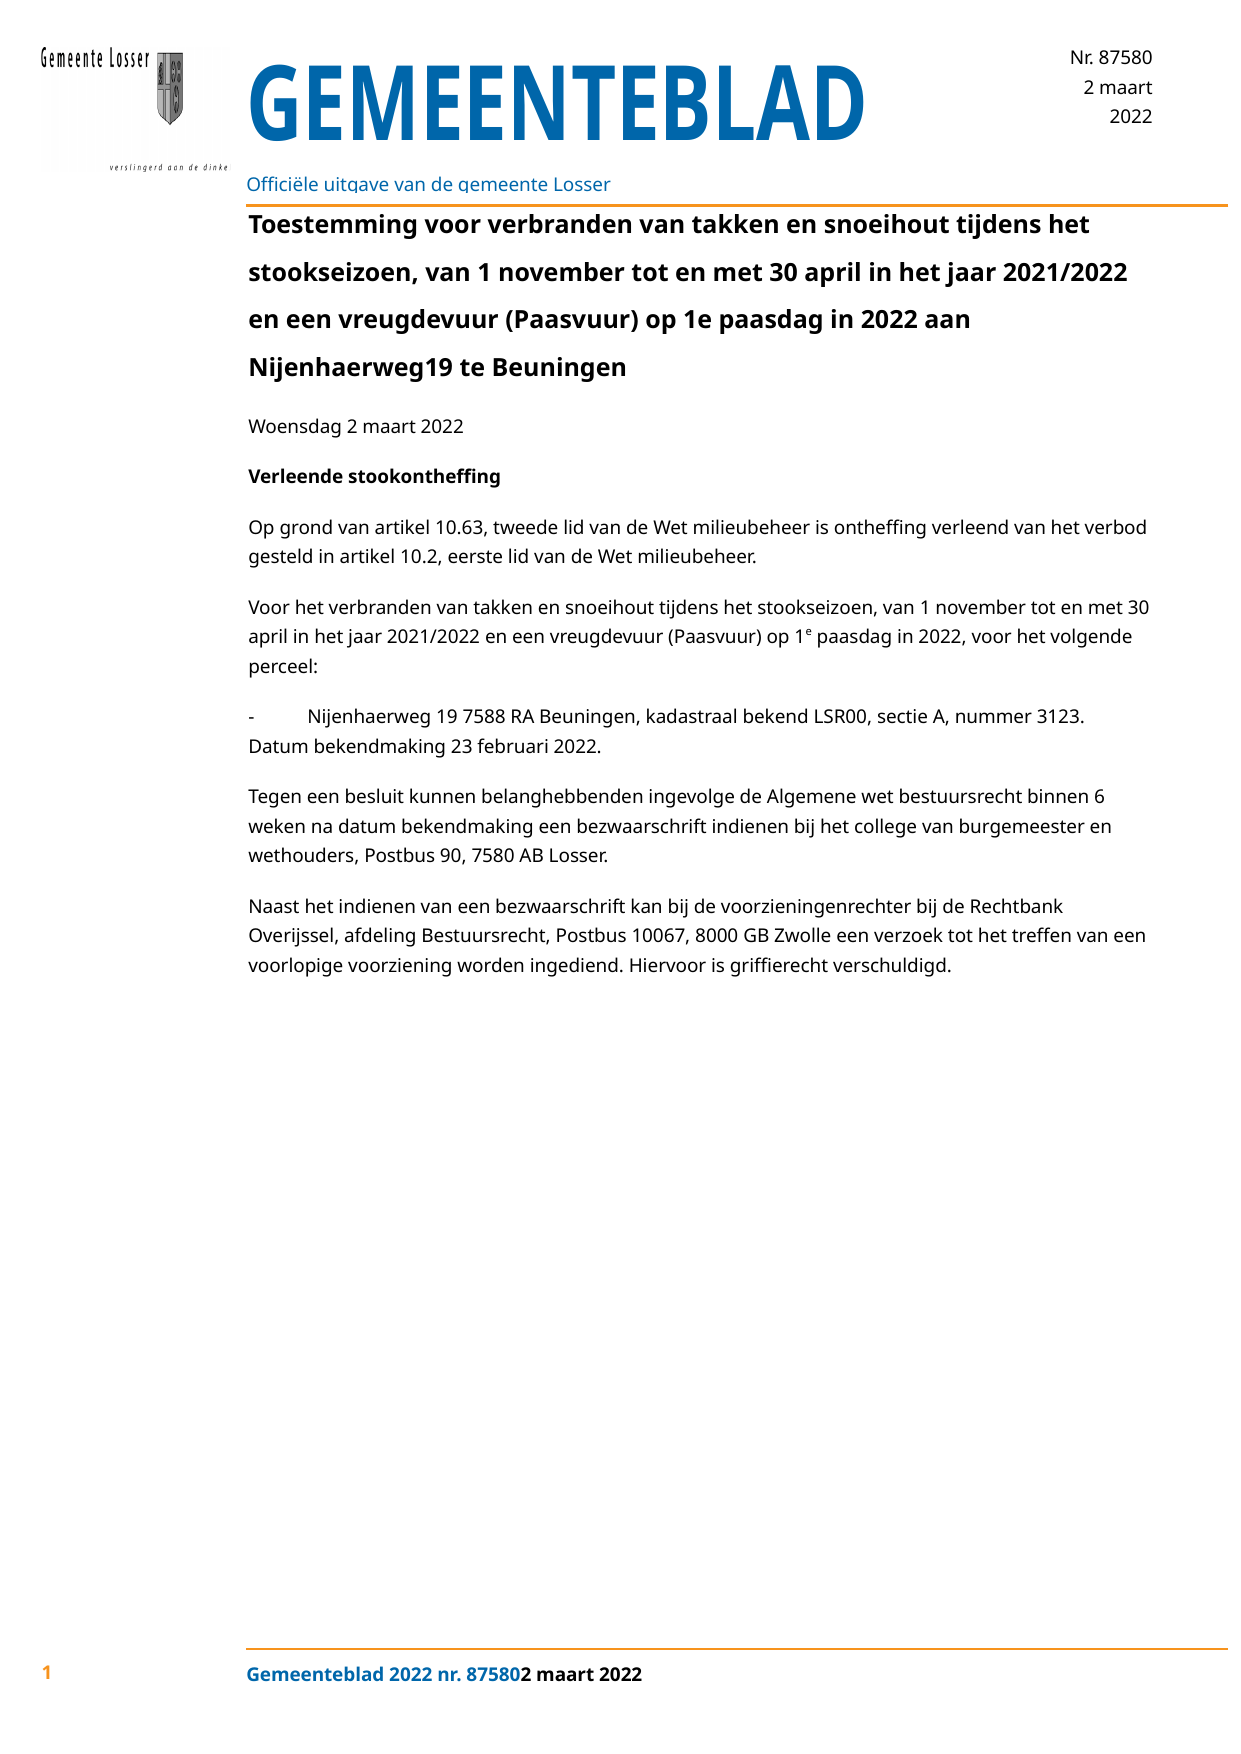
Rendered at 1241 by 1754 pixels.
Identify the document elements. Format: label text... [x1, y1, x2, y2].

picture [41, 47, 231, 172]
text Toestemming voor verbranden van takken en snoeihout tijdens het stookseizoen, van 1 november tot en met 30 april in het jaar 2021/2022 en een vreugdevuur (Paasvuur) op 1e paasdag in 2022 aan Nijenhaerweg19 te Beuningen [248, 207, 1152, 384]
text Verleende stookontheffing [248, 463, 1152, 489]
text Voor het verbranden van takken en snoeihout tijdens het stookseizoen, van 1 november tot en met 30 april in het jaar 2021/2022 en een vreugdevuur (Paasvuur) op 1e paasdag in 2022, voor het volgende perceel: [248, 594, 1152, 679]
text Naast het indienen van een bezwaarschrift kan bij de voorzieningenrechter bij de Rechtbank Overijssel, afdeling Bestuursrecht, Postbus 10067, 8000 GB Zwolle een verzoek tot het treffen van een voorlopige voorziening worden ingediend. Hiervoor is griffierecht verschuldigd. [248, 893, 1152, 978]
text Datum bekendmaking 23 februari 2022. [248, 733, 1152, 759]
text Tegen een besluit kunnen belanghebbenden ingevolge de Algemene wet bestuursrecht binnen 6 weken na datum bekendmaking een bezwaarschrift indienen bij het college van burgemeester en wethouders, Postbus 90, 7580 AB Losser. [248, 783, 1152, 868]
list Nijenhaerweg 19 7588 RA Beuningen, kadastraal bekend LSR00, sectie A, nummer 3123. [248, 703, 1152, 729]
text Woensdag 2 maart 2022 [248, 413, 1152, 439]
text Op grond van artikel 10.63, tweede lid van de Wet milieubeheer is ontheffing verleend van het verbod gesteld in artikel 10.2, eerste lid van de Wet milieubeheer. [248, 514, 1152, 569]
